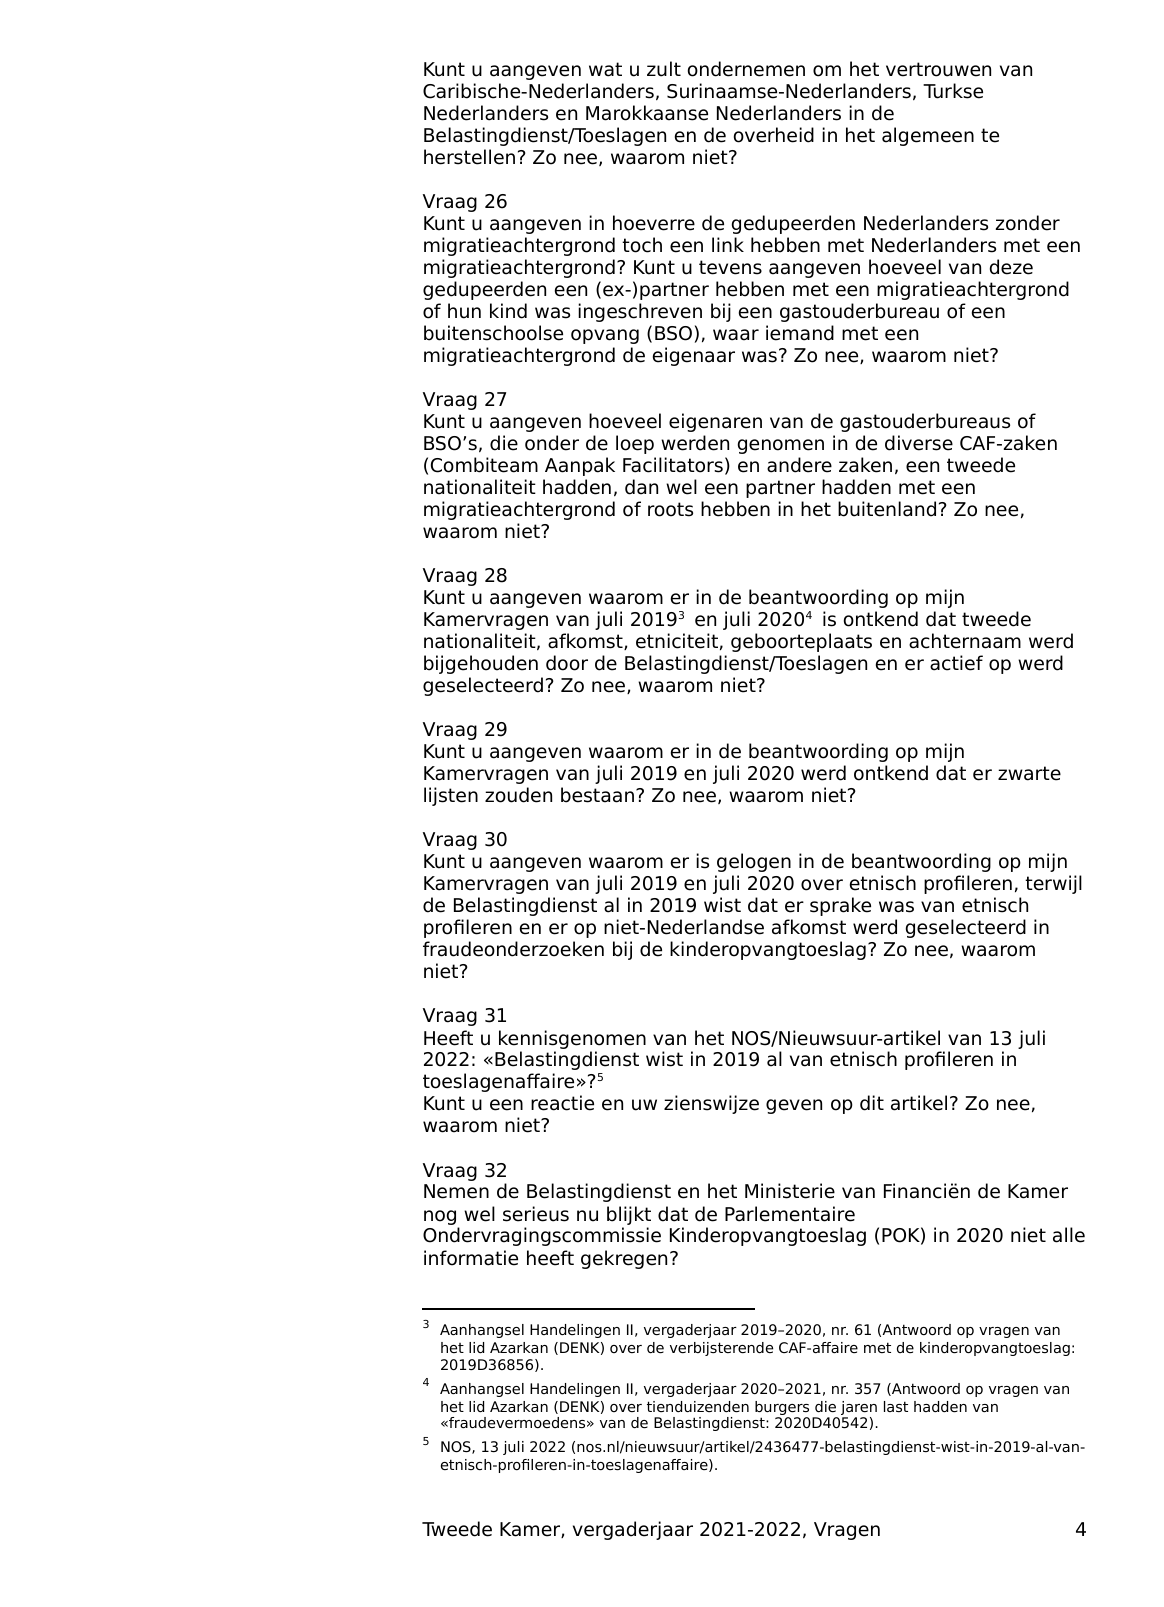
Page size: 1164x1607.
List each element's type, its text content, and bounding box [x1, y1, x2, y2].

text Kunt u aangeven waarom er is gelogen in de beantwoording op mijn Kamervragen van juli 2019 en juli 2020 over etnisch profileren, terwijl de Belastingdienst al in 2019 wist dat er sprake was van etnisch profileren en er op niet-Nederlandse afkomst werd geselecteerd in fraudeonderzoeken bij de kinderopvangtoeslag? Zo nee, waarom niet? [422, 851, 1087, 983]
text Vraag 28 [422, 565, 1087, 587]
text Vraag 32 [422, 1159, 1087, 1181]
text Nemen de Belastingdienst en het Ministerie van Financiën de Kamer nog wel serieus nu blijkt dat de Parlementaire Ondervragingscommissie Kinderopvangtoeslag (POK) in 2020 niet alle informatie heeft gekregen? [422, 1181, 1087, 1269]
text Kunt u een reactie en uw zienswijze geven op dit artikel? Zo nee, waarom niet? [422, 1093, 1087, 1137]
text Vraag 26 [422, 191, 1087, 213]
text Kunt u aangeven waarom er in de beantwoording op mijn Kamervragen van juli 2019 en juli 2020 is ontkend dat tweede nationaliteit, afkomst, etniciteit, geboorteplaats en achternaam werd bijgehouden door de Belastingdienst/Toeslagen en er actief op werd geselecteerd? Zo nee, waarom niet? [422, 587, 1087, 697]
text Kunt u aangeven hoeveel eigenaren van de gastouderbureaus of BSO’s, die onder de loep werden genomen in de diverse CAF-zaken (Combiteam Aanpak Facilitators) en andere zaken, een tweede nationaliteit hadden, dan wel een partner hadden met een migratieachtergrond of roots hebben in het buitenland? Zo nee, waarom niet? [422, 411, 1087, 543]
text NOS, 13 juli 2022 (nos.nl/nieuwsuur/artikel/2436477-belastingdienst-wist-in-2019-al-van-etnisch-profileren-in-toeslagenaffaire). [422, 1435, 1087, 1474]
text Vraag 27 [422, 389, 1087, 411]
text Kunt u aangeven waarom er in de beantwoording op mijn Kamervragen van juli 2019 en juli 2020 werd ontkend dat er zwarte lijsten zouden bestaan? Zo nee, waarom niet? [422, 741, 1087, 807]
text Vraag 30 [422, 829, 1087, 851]
text Kunt u aangeven wat u zult ondernemen om het vertrouwen van Caribische-Nederlanders, Surinaamse-Nederlanders, Turkse Nederlanders en Marokkaanse Nederlanders in de Belastingdienst/Toeslagen en de overheid in het algemeen te herstellen? Zo nee, waarom niet? [422, 59, 1087, 169]
text Kunt u aangeven in hoeverre de gedupeerden Nederlanders zonder migratieachtergrond toch een link hebben met Nederlanders met een migratieachtergrond? Kunt u tevens aangeven hoeveel van deze gedupeerden een (ex-)partner hebben met een migratieachtergrond of hun kind was ingeschreven bij een gastouderbureau of een buitenschoolse opvang (BSO), waar iemand met een migratieachtergrond de eigenaar was? Zo nee, waarom niet? [422, 213, 1087, 367]
text Vraag 31 [422, 1005, 1087, 1027]
text Aanhangsel Handelingen II, vergaderjaar 2019–2020, nr. 61 (Antwoord op vragen van het lid Azarkan (DENK) over de verbijsterende CAF-affaire met de kinderopvangtoeslag: 2019D36856). [422, 1318, 1087, 1374]
text Heeft u kennisgenomen van het NOS/Nieuwsuur-artikel van 13 juli 2022: «Belastingdienst wist in 2019 al van etnisch profileren in toeslagenaffaire»? [422, 1027, 1087, 1093]
text Vraag 29 [422, 719, 1087, 741]
text Aanhangsel Handelingen II, vergaderjaar 2020–2021, nr. 357 (Antwoord op vragen van het lid Azarkan (DENK) over tienduizenden burgers die jaren last hadden van «fraudevermoedens» van de Belastingdienst: 2020D40542). [422, 1377, 1087, 1432]
